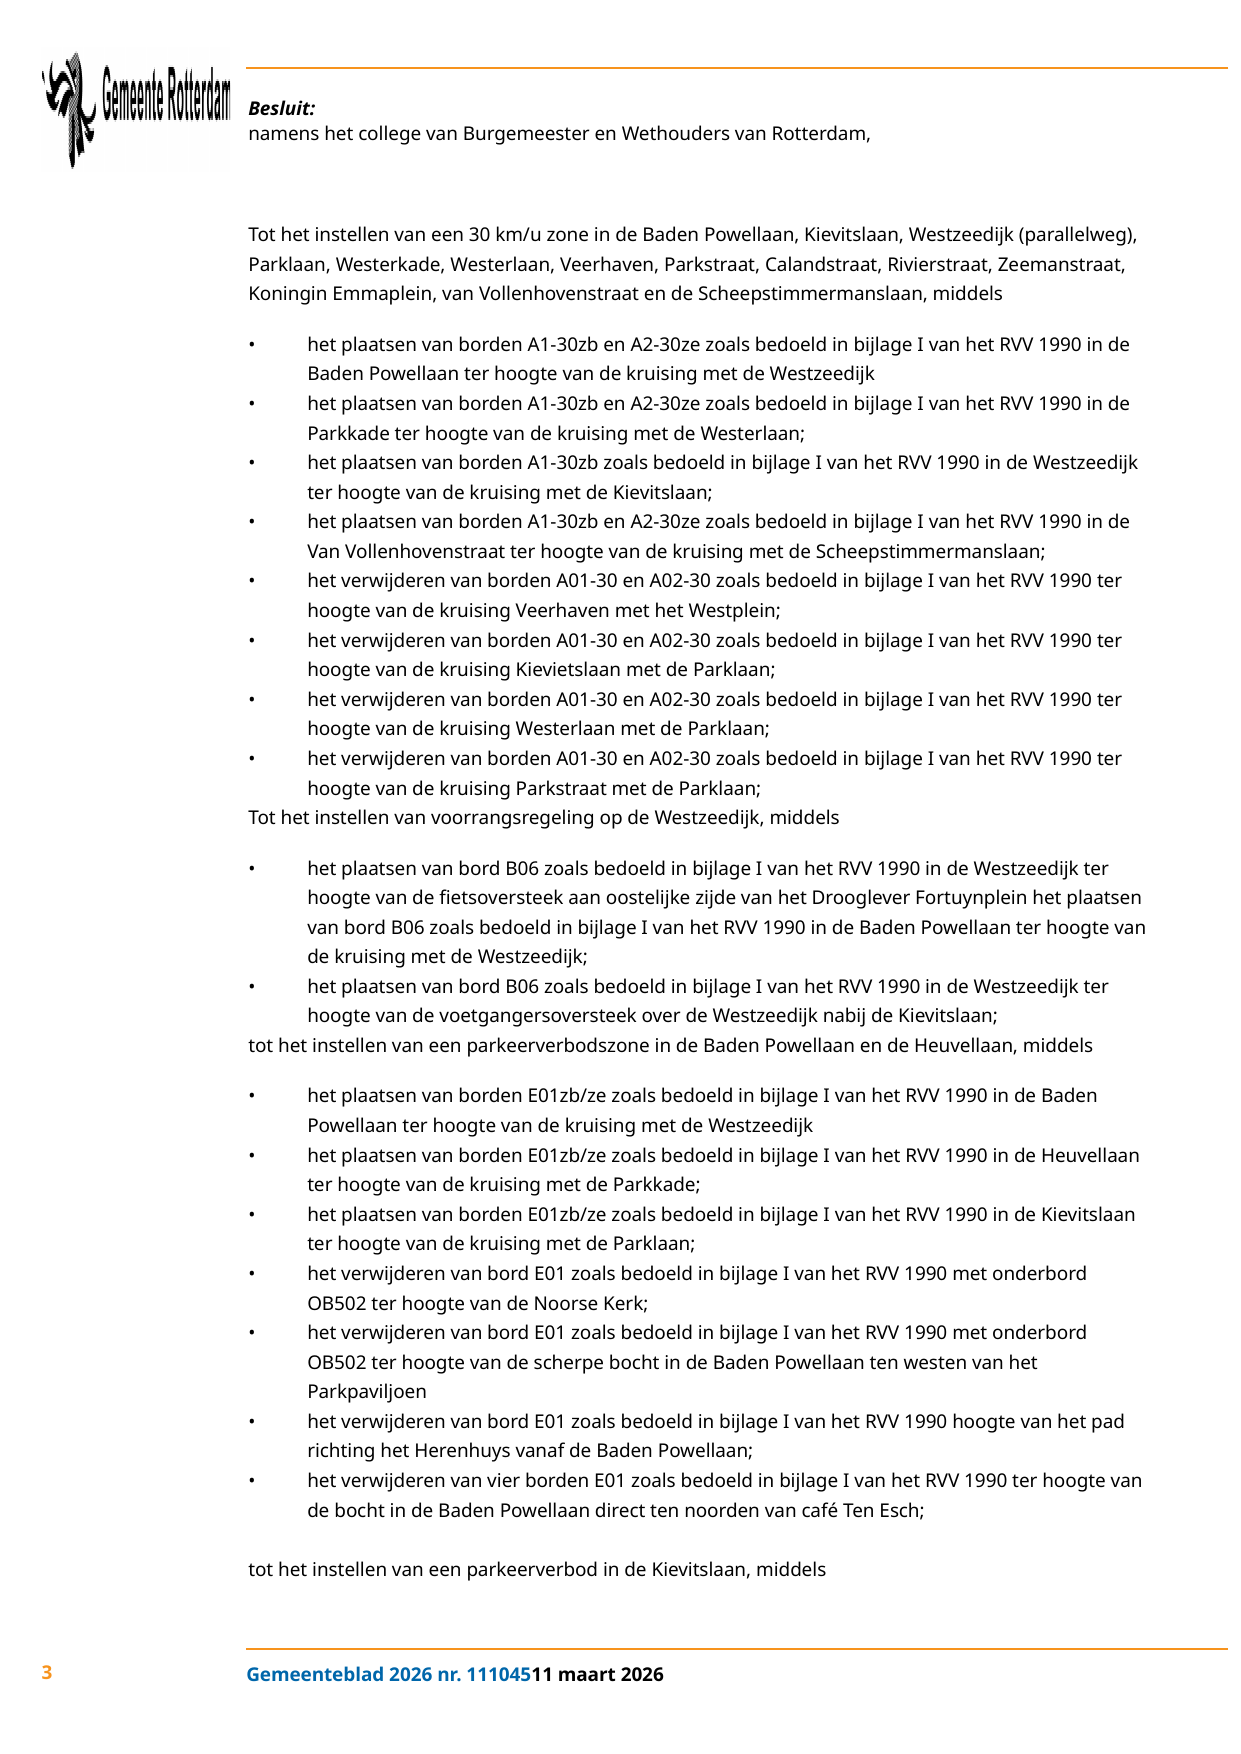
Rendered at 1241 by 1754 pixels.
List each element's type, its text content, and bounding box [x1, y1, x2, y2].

list het plaatsen van borden E01zb/ze zoals bedoeld in bijlage I van het RVV 1990 in de Kievitslaan ter hoogte van de kruising met de Parklaan; [248, 1201, 1152, 1256]
list het plaatsen van borden E01zb/ze zoals bedoeld in bijlage I van het RVV 1990 in de Baden Powellaan ter hoogte van de kruising met de Westzeedijk [248, 1083, 1152, 1138]
list het plaatsen van bord B06 zoals bedoeld in bijlage I van het RVV 1990 in de Westzeedijk ter hoogte van de fietsoversteek aan oostelijke zijde van het Drooglever Fortuynplein het plaatsen van bord B06 zoals bedoeld in bijlage I van het RVV 1990 in de Baden Powellaan ter hoogte van de kruising met de Westzeedijk; [248, 855, 1152, 969]
text Besluit: [248, 95, 1152, 121]
text Tot het instellen van voorrangsregeling op de Westzeedijk, middels [248, 804, 1152, 830]
picture [41, 47, 231, 172]
list het verwijderen van bord E01 zoals bedoeld in bijlage I van het RVV 1990 hoogte van het pad richting het Herenhuys vanaf de Baden Powellaan; [248, 1408, 1152, 1463]
list het verwijderen van borden A01-30 en A02-30 zoals bedoeld in bijlage I van het RVV 1990 ter hoogte van de kruising Kievietslaan met de Parklaan; [248, 627, 1152, 682]
list het verwijderen van bord E01 zoals bedoeld in bijlage I van het RVV 1990 met onderbord OB502 ter hoogte van de Noorse Kerk; [248, 1260, 1152, 1315]
list het plaatsen van borden A1-30zb zoals bedoeld in bijlage I van het RVV 1990 in de Westzeedijk ter hoogte van de kruising met de Kievitslaan; [248, 449, 1152, 504]
list het verwijderen van borden A01-30 en A02-30 zoals bedoeld in bijlage I van het RVV 1990 ter hoogte van de kruising Veerhaven met het Westplein; [248, 568, 1152, 623]
list het plaatsen van borden A1-30zb en A2-30ze zoals bedoeld in bijlage I van het RVV 1990 in de Parkkade ter hoogte van de kruising met de Westerlaan; [248, 390, 1152, 445]
text namens het college van Burgemeester en Wethouders van Rotterdam, [248, 121, 1152, 146]
text Tot het instellen van een 30 km/u zone in de Baden Powellaan, Kievitslaan, Westzeedijk (parallelweg), Parklaan, Westerkade, Westerlaan, Veerhaven, Parkstraat, Calandstraat, Rivierstraat, Zeemanstraat, Koningin Emmaplein, van Vollenhovenstraat en de Scheepstimmermanslaan, middels [248, 221, 1152, 306]
list het verwijderen van borden A01-30 en A02-30 zoals bedoeld in bijlage I van het RVV 1990 ter hoogte van de kruising Westerlaan met de Parklaan; [248, 686, 1152, 741]
list het verwijderen van borden A01-30 en A02-30 zoals bedoeld in bijlage I van het RVV 1990 ter hoogte van de kruising Parkstraat met de Parklaan; [248, 745, 1152, 800]
text tot het instellen van een parkeerverbodszone in de Baden Powellaan en de Heuvellaan, middels [248, 1032, 1152, 1058]
text tot het instellen van een parkeerverbod in de Kievitslaan, middels [248, 1556, 1152, 1582]
list het plaatsen van bord B06 zoals bedoeld in bijlage I van het RVV 1990 in de Westzeedijk ter hoogte van de voetgangersoversteek over de Westzeedijk nabij de Kievitslaan; [248, 973, 1152, 1028]
list het verwijderen van bord E01 zoals bedoeld in bijlage I van het RVV 1990 met onderbord OB502 ter hoogte van de scherpe bocht in de Baden Powellaan ten westen van het Parkpaviljoen [248, 1319, 1152, 1404]
list het plaatsen van borden A1-30zb en A2-30ze zoals bedoeld in bijlage I van het RVV 1990 in de Baden Powellaan ter hoogte van de kruising met de Westzeedijk [248, 331, 1152, 386]
list het plaatsen van borden A1-30zb en A2-30ze zoals bedoeld in bijlage I van het RVV 1990 in de Van Vollenhovenstraat ter hoogte van de kruising met de Scheepstimmermanslaan; [248, 508, 1152, 564]
list het verwijderen van vier borden E01 zoals bedoeld in bijlage I van het RVV 1990 ter hoogte van de bocht in de Baden Powellaan direct ten noorden van café Ten Esch; [248, 1467, 1152, 1522]
list het plaatsen van borden E01zb/ze zoals bedoeld in bijlage I van het RVV 1990 in de Heuvellaan ter hoogte van de kruising met de Parkkade; [248, 1142, 1152, 1197]
